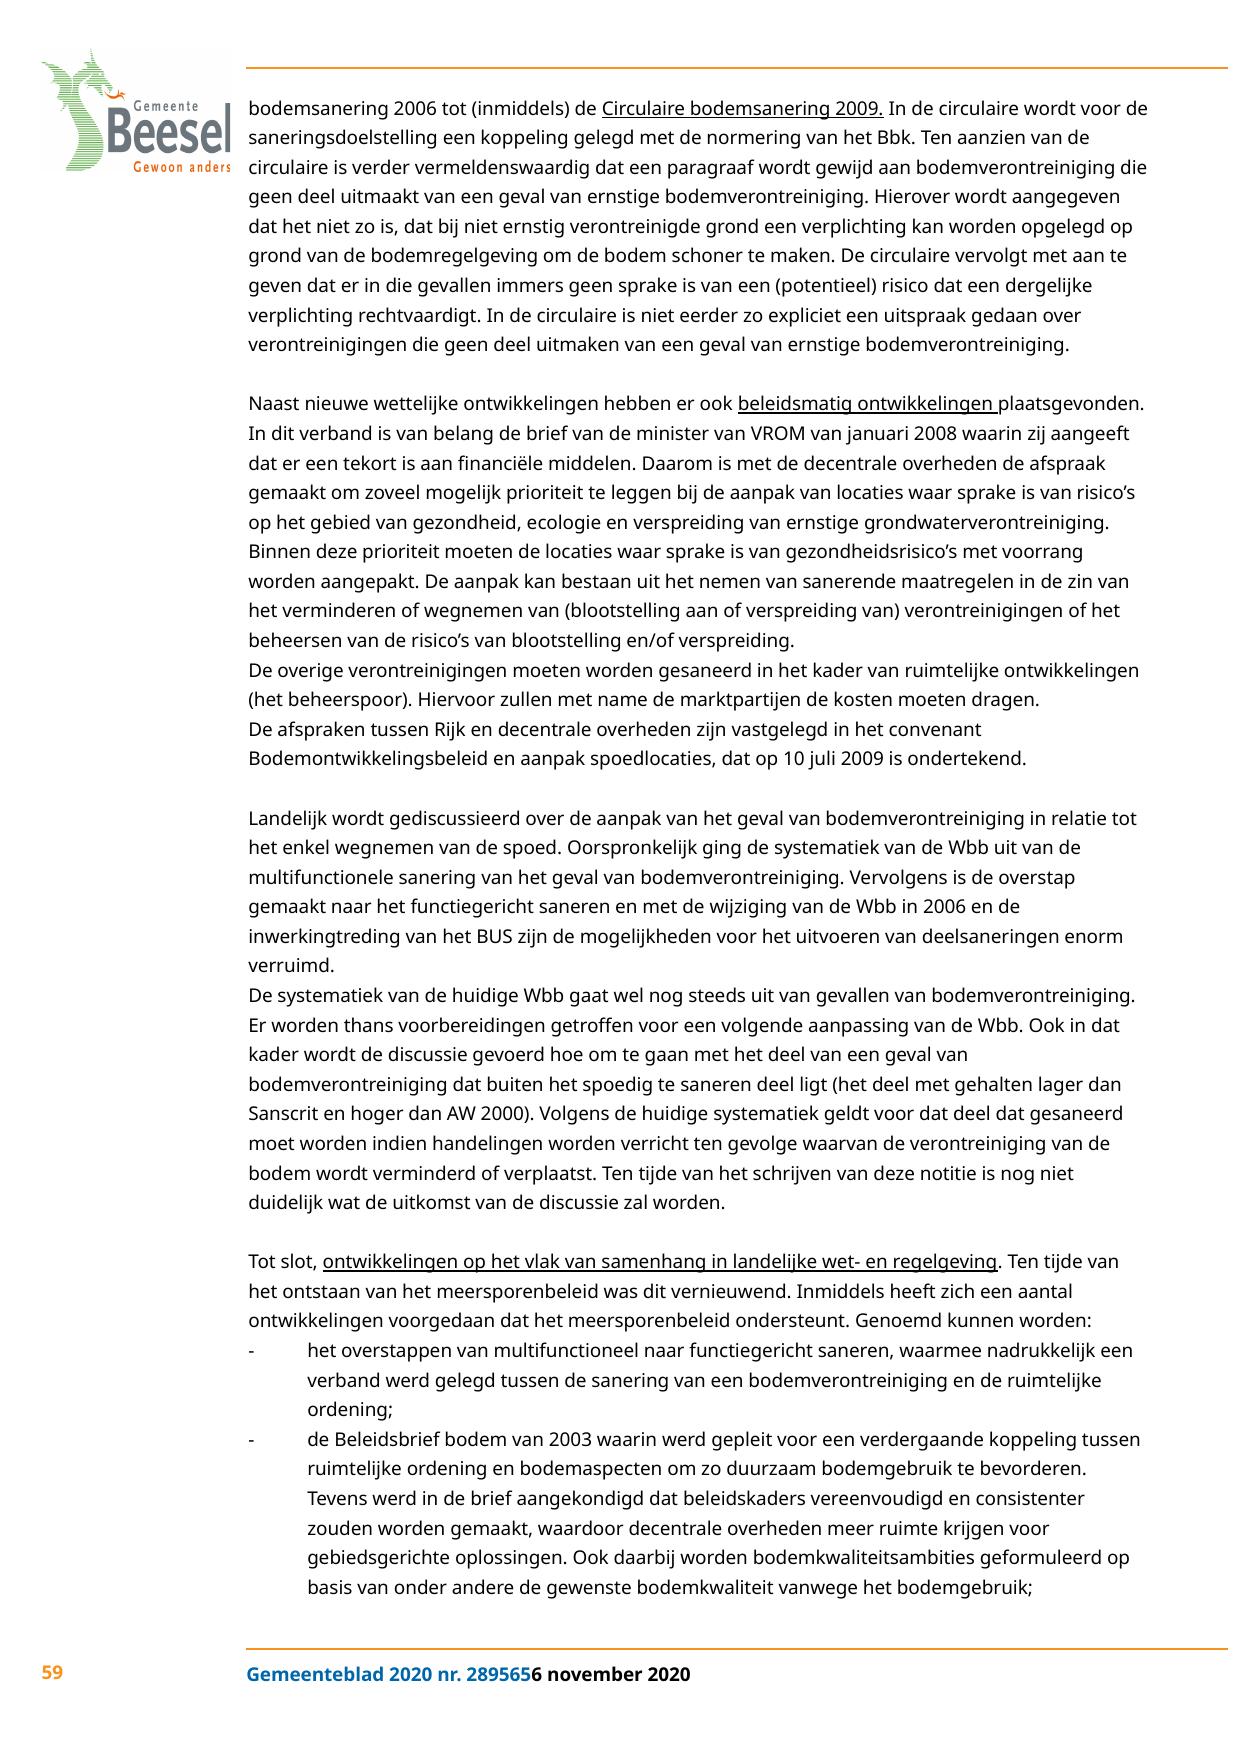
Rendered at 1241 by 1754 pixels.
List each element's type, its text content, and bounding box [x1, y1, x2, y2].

text De systematiek van de huidige Wbb gaat wel nog steeds uit van gevallen van bodemverontreiniging. [248, 982, 1152, 1008]
text Landelijk wordt gediscussieerd over de aanpak van het geval van bodemverontreiniging in relatie tot het enkel wegnemen van de spoed. Oorspronkelijk ging de systematiek van de Wbb uit van de multifunctionele sanering van het geval van bodemverontreiniging. Vervolgens is de overstap gemaakt naar het functiegericht saneren en met de wijziging van de Wbb in 2006 en de inwerkingtreding van het BUS zijn de mogelijkheden voor het uitvoeren van deelsaneringen enorm verruimd. [248, 805, 1152, 978]
list de Beleidsbrief bodem van 2003 waarin werd gepleit voor een verdergaande koppeling tussen ruimtelijke ordening en bodemaspecten om zo duurzaam bodemgebruik te bevorderen. Tevens werd in de brief aangekondigd dat beleidskaders vereenvoudigd en consistenter zouden worden gemaakt, waardoor decentrale overheden meer ruimte krijgen voor gebiedsgerichte oplossingen. Ook daarbij worden bodemkwaliteitsambities geformuleerd op basis van onder andere de gewenste bodemkwaliteit vanwege het bodemgebruik; [248, 1426, 1152, 1600]
text Naast nieuwe wettelijke ontwikkelingen hebben er ook beleidsmatig ontwikkelingen plaatsgevonden. In dit verband is van belang de brief van de minister van VROM van januari 2008 waarin zij aangeeft dat er een tekort is aan financiële middelen. Daarom is met de decentrale overheden de afspraak gemaakt om zoveel mogelijk prioriteit te leggen bij de aanpak van locaties waar sprake is van risico’s op het gebied van gezondheid, ecologie en verspreiding van ernstige grondwaterverontreiniging. [248, 391, 1152, 535]
text Binnen deze prioriteit moeten de locaties waar sprake is van gezondheidsrisico’s met voorrang worden aangepakt. De aanpak kan bestaan uit het nemen van sanerende maatregelen in de zin van het verminderen of wegnemen van (blootstelling aan of verspreiding van) verontreinigingen of het beheersen van de risico’s van blootstelling en/of verspreiding. [248, 538, 1152, 653]
text Er worden thans voorbereidingen getroffen voor een volgende aanpassing van de Wbb. Ook in dat kader wordt de discussie gevoerd hoe om te gaan met het deel van een geval van bodemverontreiniging dat buiten het spoedig te saneren deel ligt (het deel met gehalten lager dan Sanscrit en hoger dan AW 2000). Volgens de huidige systematiek geldt voor dat deel dat gesaneerd moet worden indien handelingen worden verricht ten gevolge waarvan de verontreiniging van de bodem wordt verminderd of verplaatst. Ten tijde van het schrijven van deze notitie is nog niet duidelijk wat de uitkomst van de discussie zal worden. [248, 1012, 1152, 1215]
text bodemsanering 2006 tot (inmiddels) de Circulaire bodemsanering 2009. In de circulaire wordt voor de saneringsdoelstelling een koppeling gelegd met de normering van het Bbk. Ten aanzien van de circulaire is verder vermeldenswaardig dat een paragraaf wordt gewijd aan bodemverontreiniging die geen deel uitmaakt van een geval van ernstige bodemverontreiniging. Hierover wordt aangegeven dat het niet zo is, dat bij niet ernstig verontreinigde grond een verplichting kan worden opgelegd op grond van de bodemregelgeving om de bodem schoner te maken. De circulaire vervolgt met aan te geven dat er in die gevallen immers geen sprake is van een (potentieel) risico dat een dergelijke verplichting rechtvaardigt. In de circulaire is niet eerder zo expliciet een uitspraak gedaan over verontreinigingen die geen deel uitmaken van een geval van ernstige bodemverontreiniging. [248, 95, 1152, 357]
list het overstappen van multifunctioneel naar functiegericht saneren, waarmee nadrukkelijk een verband werd gelegd tussen de sanering van een bodemverontreiniging en de ruimtelijke ordening; [248, 1337, 1152, 1422]
text De overige verontreinigingen moeten worden gesaneerd in het kader van ruimtelijke ontwikkelingen (het beheerspoor). Hiervoor zullen met name de marktpartijen de kosten moeten dragen. [248, 657, 1152, 712]
picture [41, 47, 231, 172]
text De afspraken tussen Rijk en decentrale overheden zijn vastgelegd in het convenant Bodemontwikkelingsbeleid en aanpak spoedlocaties, dat op 10 juli 2009 is ondertekend. [248, 716, 1152, 771]
text Tot slot, ontwikkelingen op het vlak van samenhang in landelijke wet- en regelgeving. Ten tijde van het ontstaan van het meersporenbeleid was dit vernieuwend. Inmiddels heeft zich een aantal ontwikkelingen voorgedaan dat het meersporenbeleid ondersteunt. Genoemd kunnen worden: [248, 1248, 1152, 1333]
